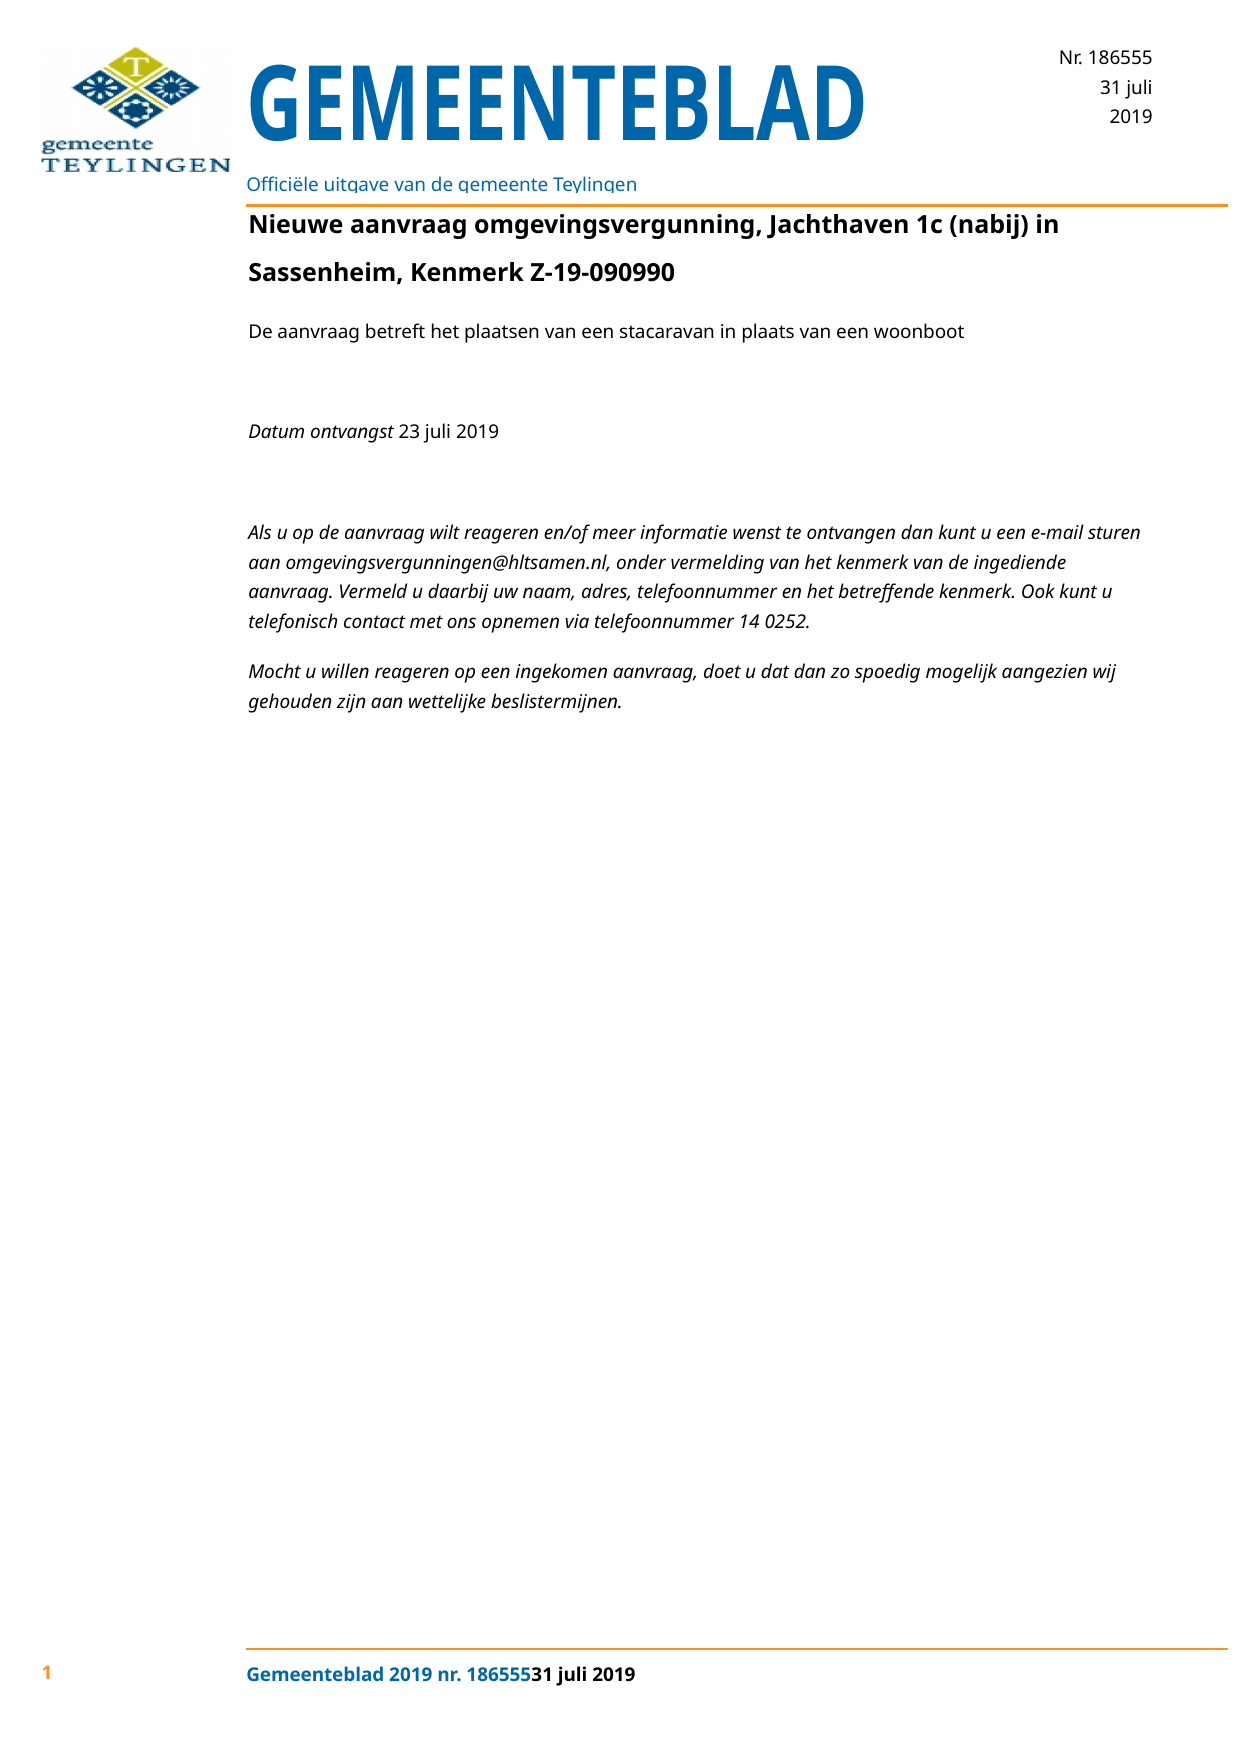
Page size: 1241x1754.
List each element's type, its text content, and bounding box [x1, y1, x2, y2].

picture [41, 47, 231, 172]
text Mocht u willen reageren op een ingekomen aanvraag, doet u dat dan zo spoedig mogelijk aangezien wij gehouden zijn aan wettelijke beslistermijnen. [248, 659, 1152, 714]
text Nieuwe aanvraag omgevingsvergunning, Jachthaven 1c (nabij) in Sassenheim, Kenmerk Z-19-090990 [248, 207, 1152, 288]
text Datum ontvangst 23 juli 2019 [248, 419, 1152, 444]
text Als u op de aanvraag wilt reageren en/of meer informatie wenst te ontvangen dan kunt u een e-mail sturen aan omgevingsvergunningen@hltsamen.nl, onder vermelding van het kenmerk van de ingediende aanvraag. Vermeld u daarbij uw naam, adres, telefoonnummer en het betreffende kenmerk. Ook kunt u telefonisch contact met ons opnemen via telefoonnummer 14 0252. [248, 519, 1152, 634]
text De aanvraag betreft het plaatsen van een stacaravan in plaats van een woonboot [248, 318, 1152, 344]
